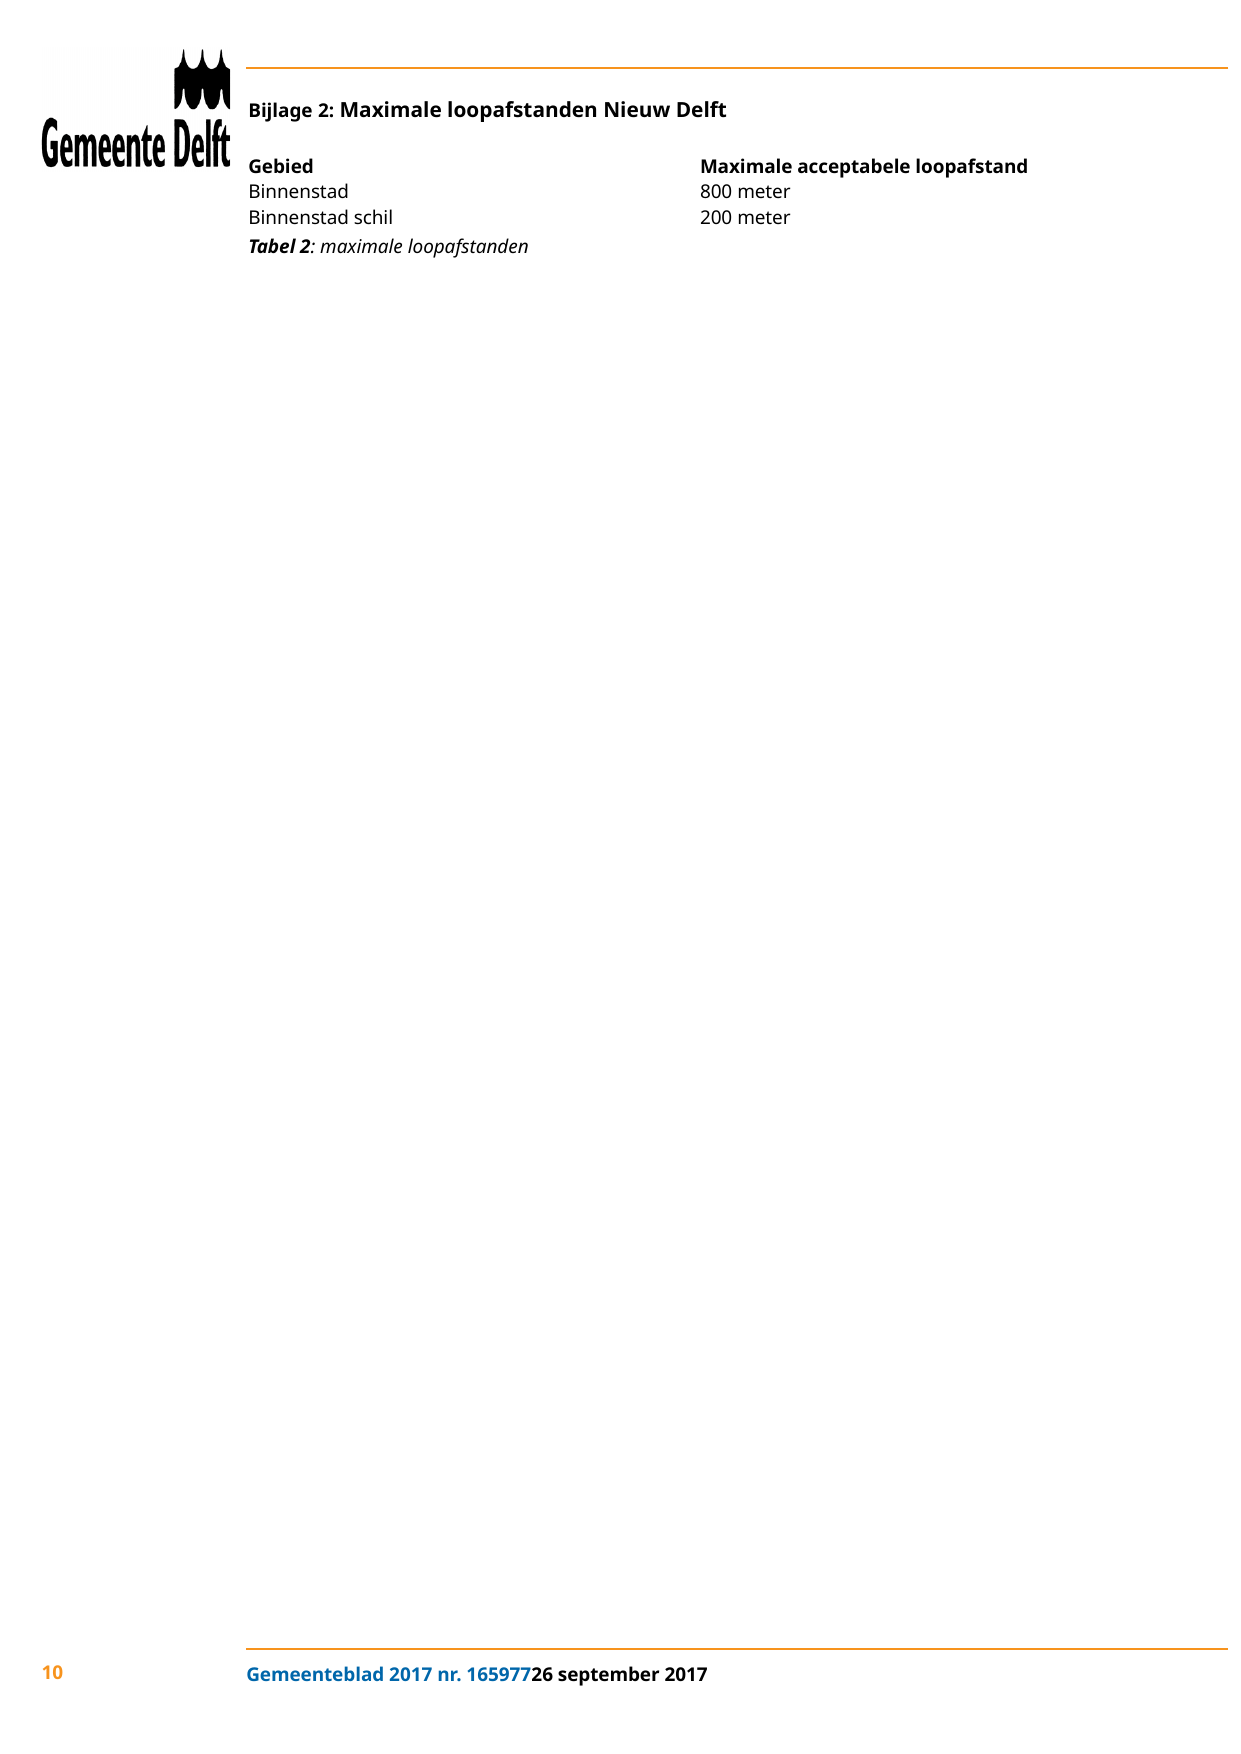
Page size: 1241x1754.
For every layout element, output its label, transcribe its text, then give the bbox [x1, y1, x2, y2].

table_cell Binnenstad [248, 179, 700, 204]
table_cell 800 meter [700, 179, 1152, 204]
text Tabel 2: maximale loopafstanden [248, 233, 1152, 259]
table_header Gebied [248, 153, 700, 179]
table_cell 200 meter [700, 205, 1152, 230]
text Bijlage 2: Maximale loopafstanden Nieuw Delft [248, 95, 1152, 123]
table_cell Binnenstad schil [248, 205, 700, 230]
table_header Maximale acceptabele loopafstand [700, 153, 1152, 179]
picture [41, 47, 231, 172]
